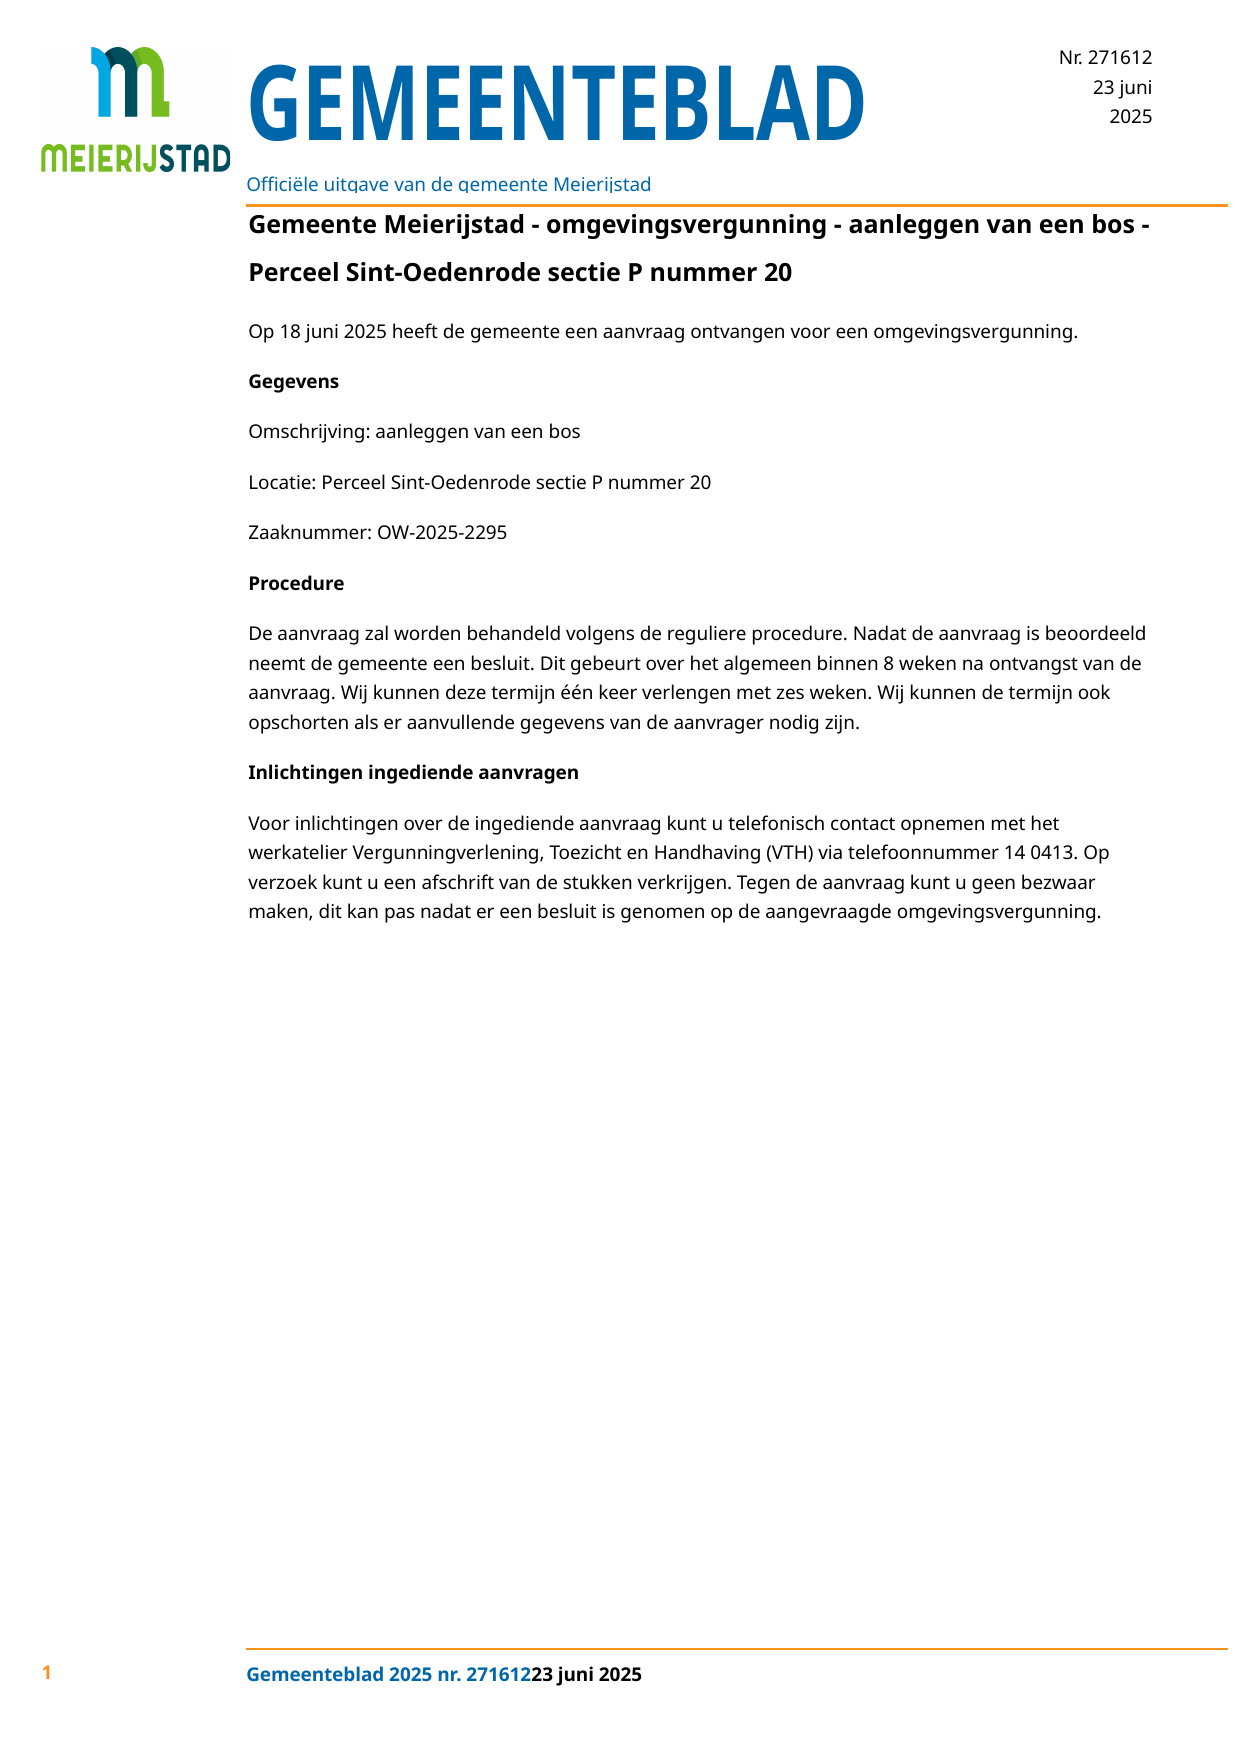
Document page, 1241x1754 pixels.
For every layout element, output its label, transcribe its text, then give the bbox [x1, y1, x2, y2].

text Op 18 juni 2025 heeft de gemeente een aanvraag ontvangen voor een omgevingsvergunning. [248, 318, 1152, 344]
text Zaaknummer: OW-2025-2295 [248, 519, 1152, 545]
picture [41, 47, 231, 172]
text Inlichtingen ingediende aanvragen [248, 759, 1152, 785]
text Voor inlichtingen over de ingediende aanvraag kunt u telefonisch contact opnemen met het werkatelier Vergunningverlening, Toezicht en Handhaving (VTH) via telefoonnummer 14 0413. Op verzoek kunt u een afschrift van de stukken verkrijgen. Tegen de aanvraag kunt u geen bezwaar maken, dit kan pas nadat er een besluit is genomen op de aangevraagde omgevingsvergunning. [248, 810, 1152, 924]
text Gemeente Meierijstad - omgevingsvergunning - aanleggen van een bos - Perceel Sint-Oedenrode sectie P nummer 20 [248, 207, 1152, 288]
text Omschrijving: aanleggen van een bos [248, 419, 1152, 444]
text Locatie: Perceel Sint-Oedenrode sectie P nummer 20 [248, 469, 1152, 495]
text Procedure [248, 570, 1152, 596]
text Gegevens [248, 368, 1152, 394]
text De aanvraag zal worden behandeld volgens de reguliere procedure. Nadat de aanvraag is beoordeeld neemt de gemeente een besluit. Dit gebeurt over het algemeen binnen 8 weken na ontvangst van de aanvraag. Wij kunnen deze termijn één keer verlengen met zes weken. Wij kunnen de termijn ook opschorten als er aanvullende gegevens van de aanvrager nodig zijn. [248, 620, 1152, 735]
